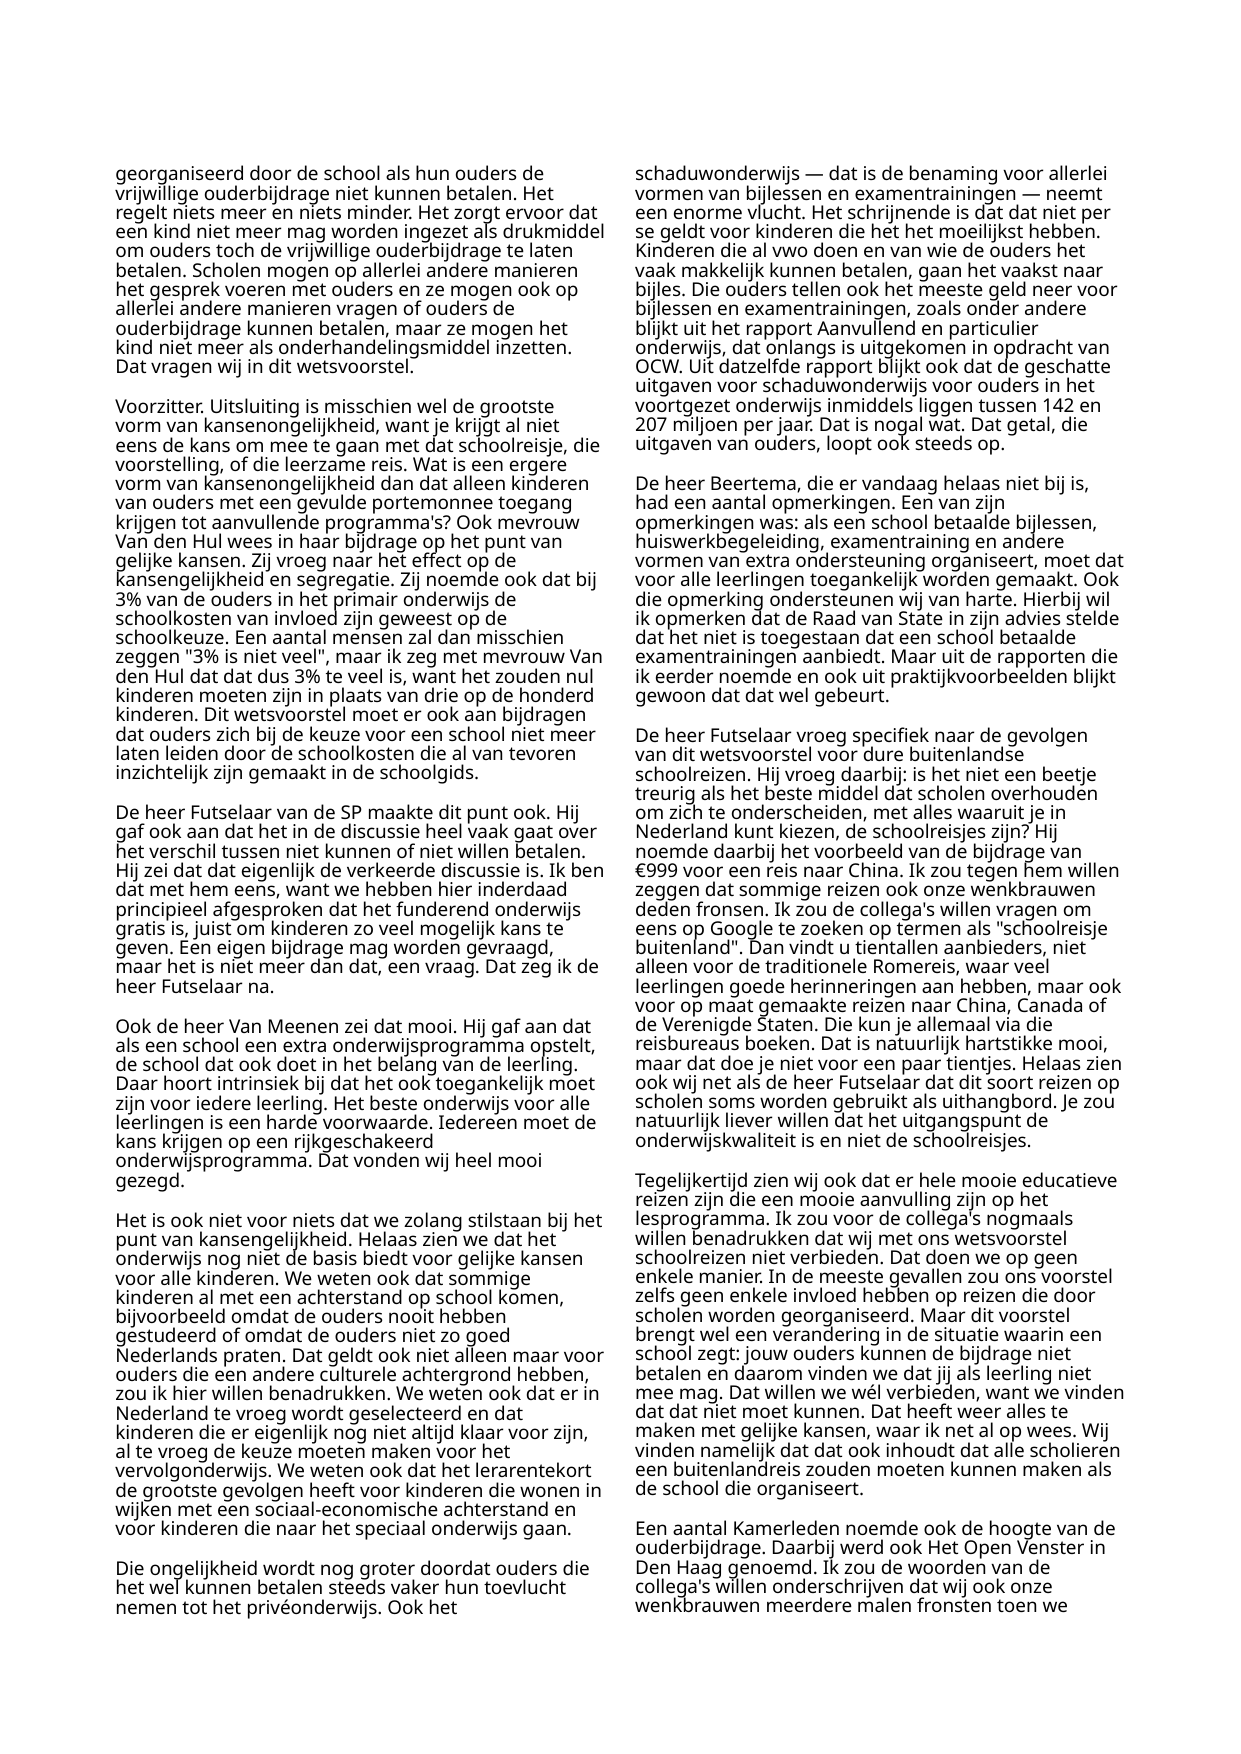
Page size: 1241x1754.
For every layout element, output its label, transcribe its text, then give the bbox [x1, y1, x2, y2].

text Tegelijkertijd zien wij ook dat er hele mooie educatieve reizen zijn die een mooie aanvulling zijn op het lesprogramma. Ik zou voor de collega's nogmaals willen benadrukken dat wij met ons wetsvoorstel schoolreizen niet verbieden. Dat doen we op geen enkele manier. In de meeste gevallen zou ons voorstel zelfs geen enkele invloed hebben op reizen die door scholen worden georganiseerd. Maar dit voorstel brengt wel een verandering in de situatie waarin een school zegt: jouw ouders kunnen de bijdrage niet betalen en daarom vinden we dat jij als leerling niet mee mag. Dat willen we wél verbieden, want we vinden dat dat niet moet kunnen. Dat heeft weer alles te maken met gelijke kansen, waar ik net al op wees. Wij vinden namelijk dat dat ook inhoudt dat alle scholieren een buitenlandreis zouden moeten kunnen maken als de school die organiseert. [635, 1172, 1125, 1499]
text schaduwonderwijs — dat is de benaming voor allerlei vormen van bijlessen en examentrainingen — neemt een enorme vlucht. Het schrijnende is dat dat niet per se geldt voor kinderen die het het moeilijkst hebben. Kinderen die al vwo doen en van wie de ouders het vaak makkelijk kunnen betalen, gaan het vaakst naar bijles. Die ouders tellen ook het meeste geld neer voor bijlessen en examentrainingen, zoals onder andere blijkt uit het rapport Aanvullend en particulier onderwijs, dat onlangs is uitgekomen in opdracht van OCW. Uit datzelfde rapport blijkt ook dat de geschatte uitgaven voor schaduwonderwijs voor ouders in het voortgezet onderwijs inmiddels liggen tussen 142 en 207 miljoen per jaar. Dat is nogal wat. Dat getal, die uitgaven van ouders, loopt ook steeds op. [635, 165, 1125, 454]
text Een aantal Kamerleden noemde ook de hoogte van de ouderbijdrage. Daarbij werd ook Het Open Venster in Den Haag genoemd. Ik zou de woorden van de collega's willen onderschrijven dat wij ook onze wenkbrauwen meerdere malen fronsten toen we [635, 1520, 1125, 1616]
text Voorzitter. Uitsluiting is misschien wel de grootste vorm van kansenongelijkheid, want je krijgt al niet eens de kans om mee te gaan met dat schoolreisje, die voorstelling, of die leerzame reis. Wat is een ergere vorm van kansenongelijkheid dan dat alleen kinderen van ouders met een gevulde portemonnee toegang krijgen tot aanvullende programma's? Ook mevrouw Van den Hul wees in haar bijdrage op het punt van gelijke kansen. Zij vroeg naar het effect op de kansengelijkheid en segregatie. Zij noemde ook dat bij 3% van de ouders in het primair onderwijs de schoolkosten van invloed zijn geweest op de schoolkeuze. Een aantal mensen zal dan misschien zeggen "3% is niet veel", maar ik zeg met mevrouw Van den Hul dat dat dus 3% te veel is, want het zouden nul kinderen moeten zijn in plaats van drie op de honderd kinderen. Dit wetsvoorstel moet er ook aan bijdragen dat ouders zich bij de keuze voor een school niet meer laten leiden door de schoolkosten die al van tevoren inzichtelijk zijn gemaakt in de schoolgids. [115, 398, 605, 783]
text De heer Futselaar van de SP maakte dit punt ook. Hij gaf ook aan dat het in de discussie heel vaak gaat over het verschil tussen niet kunnen of niet willen betalen. Hij zei dat dat eigenlijk de verkeerde discussie is. Ik ben dat met hem eens, want we hebben hier inderdaad principieel afgesproken dat het funderend onderwijs gratis is, juist om kinderen zo veel mogelijk kans te geven. Een eigen bijdrage mag worden gevraagd, maar het is niet meer dan dat, een vraag. Dat zeg ik de heer Futselaar na. [115, 804, 605, 997]
text Die ongelijkheid wordt nog groter doordat ouders die het wel kunnen betalen steeds vaker hun toevlucht nemen tot het privéonderwijs. Ook het [115, 1560, 605, 1618]
text georganiseerd door de school als hun ouders de vrijwillige ouderbijdrage niet kunnen betalen. Het regelt niets meer en niets minder. Het zorgt ervoor dat een kind niet meer mag worden ingezet als drukmiddel om ouders toch de vrijwillige ouderbijdrage te laten betalen. Scholen mogen op allerlei andere manieren het gesprek voeren met ouders en ze mogen ook op allerlei andere manieren vragen of ouders de ouderbijdrage kunnen betalen, maar ze mogen het kind niet meer als onderhandelingsmiddel inzetten. Dat vragen wij in dit wetsvoorstel. [115, 165, 605, 377]
text Ook de heer Van Meenen zei dat mooi. Hij gaf aan dat als een school een extra onderwijsprogramma opstelt, de school dat ook doet in het belang van de leerling. Daar hoort intrinsiek bij dat het ook toegankelijk moet zijn voor iedere leerling. Het beste onderwijs voor alle leerlingen is een harde voorwaarde. Iedereen moet de kans krijgen op een rijkgeschakeerd onderwijsprogramma. Dat vonden wij heel mooi gezegd. [115, 1018, 605, 1191]
text De heer Futselaar vroeg specifiek naar de gevolgen van dit wetsvoorstel voor dure buitenlandse schoolreizen. Hij vroeg daarbij: is het niet een beetje treurig als het beste middel dat scholen overhouden om zich te onderscheiden, met alles waaruit je in Nederland kunt kiezen, de schoolreisjes zijn? Hij noemde daarbij het voorbeeld van de bijdrage van €999 voor een reis naar China. Ik zou tegen hem willen zeggen dat sommige reizen ook onze wenkbrauwen deden fronsen. Ik zou de collega's willen vragen om eens op Google te zoeken op termen als "schoolreisje buitenland". Dan vindt u tientallen aanbieders, niet alleen voor de traditionele Romereis, waar veel leerlingen goede herinneringen aan hebben, maar ook voor op maat gemaakte reizen naar China, Canada of de Verenigde Staten. Die kun je allemaal via die reisbureaus boeken. Dat is natuurlijk hartstikke mooi, maar dat doe je niet voor een paar tientjes. Helaas zien ook wij net als de heer Futselaar dat dit soort reizen op scholen soms worden gebruikt als uithangbord. Je zou natuurlijk liever willen dat het uitgangspunt de onderwijskwaliteit is en niet de schoolreisjes. [635, 727, 1125, 1151]
text Het is ook niet voor niets dat we zolang stilstaan bij het punt van kansengelijkheid. Helaas zien we dat het onderwijs nog niet de basis biedt voor gelijke kansen voor alle kinderen. We weten ook dat sommige kinderen al met een achterstand op school komen, bijvoorbeeld omdat de ouders nooit hebben gestudeerd of omdat de ouders niet zo goed Nederlands praten. Dat geldt ook niet alleen maar voor ouders die een andere culturele achtergrond hebben, zou ik hier willen benadrukken. We weten ook dat er in Nederland te vroeg wordt geselecteerd en dat kinderen die er eigenlijk nog niet altijd klaar voor zijn, al te vroeg de keuze moeten maken voor het vervolgonderwijs. We weten ook dat het lerarentekort de grootste gevolgen heeft voor kinderen die wonen in wijken met een sociaal-economische achterstand en voor kinderen die naar het speciaal onderwijs gaan. [115, 1212, 605, 1539]
text De heer Beertema, die er vandaag helaas niet bij is, had een aantal opmerkingen. Een van zijn opmerkingen was: als een school betaalde bijlessen, huiswerkbegeleiding, examentraining en andere vormen van extra ondersteuning organiseert, moet dat voor alle leerlingen toegankelijk worden gemaakt. Ook die opmerking ondersteunen wij van harte. Hierbij wil ik opmerken dat de Raad van State in zijn advies stelde dat het niet is toegestaan dat een school betaalde examentrainingen aanbiedt. Maar uit de rapporten die ik eerder noemde en ook uit praktijkvoorbeelden blijkt gewoon dat dat wel gebeurt. [635, 475, 1125, 706]
